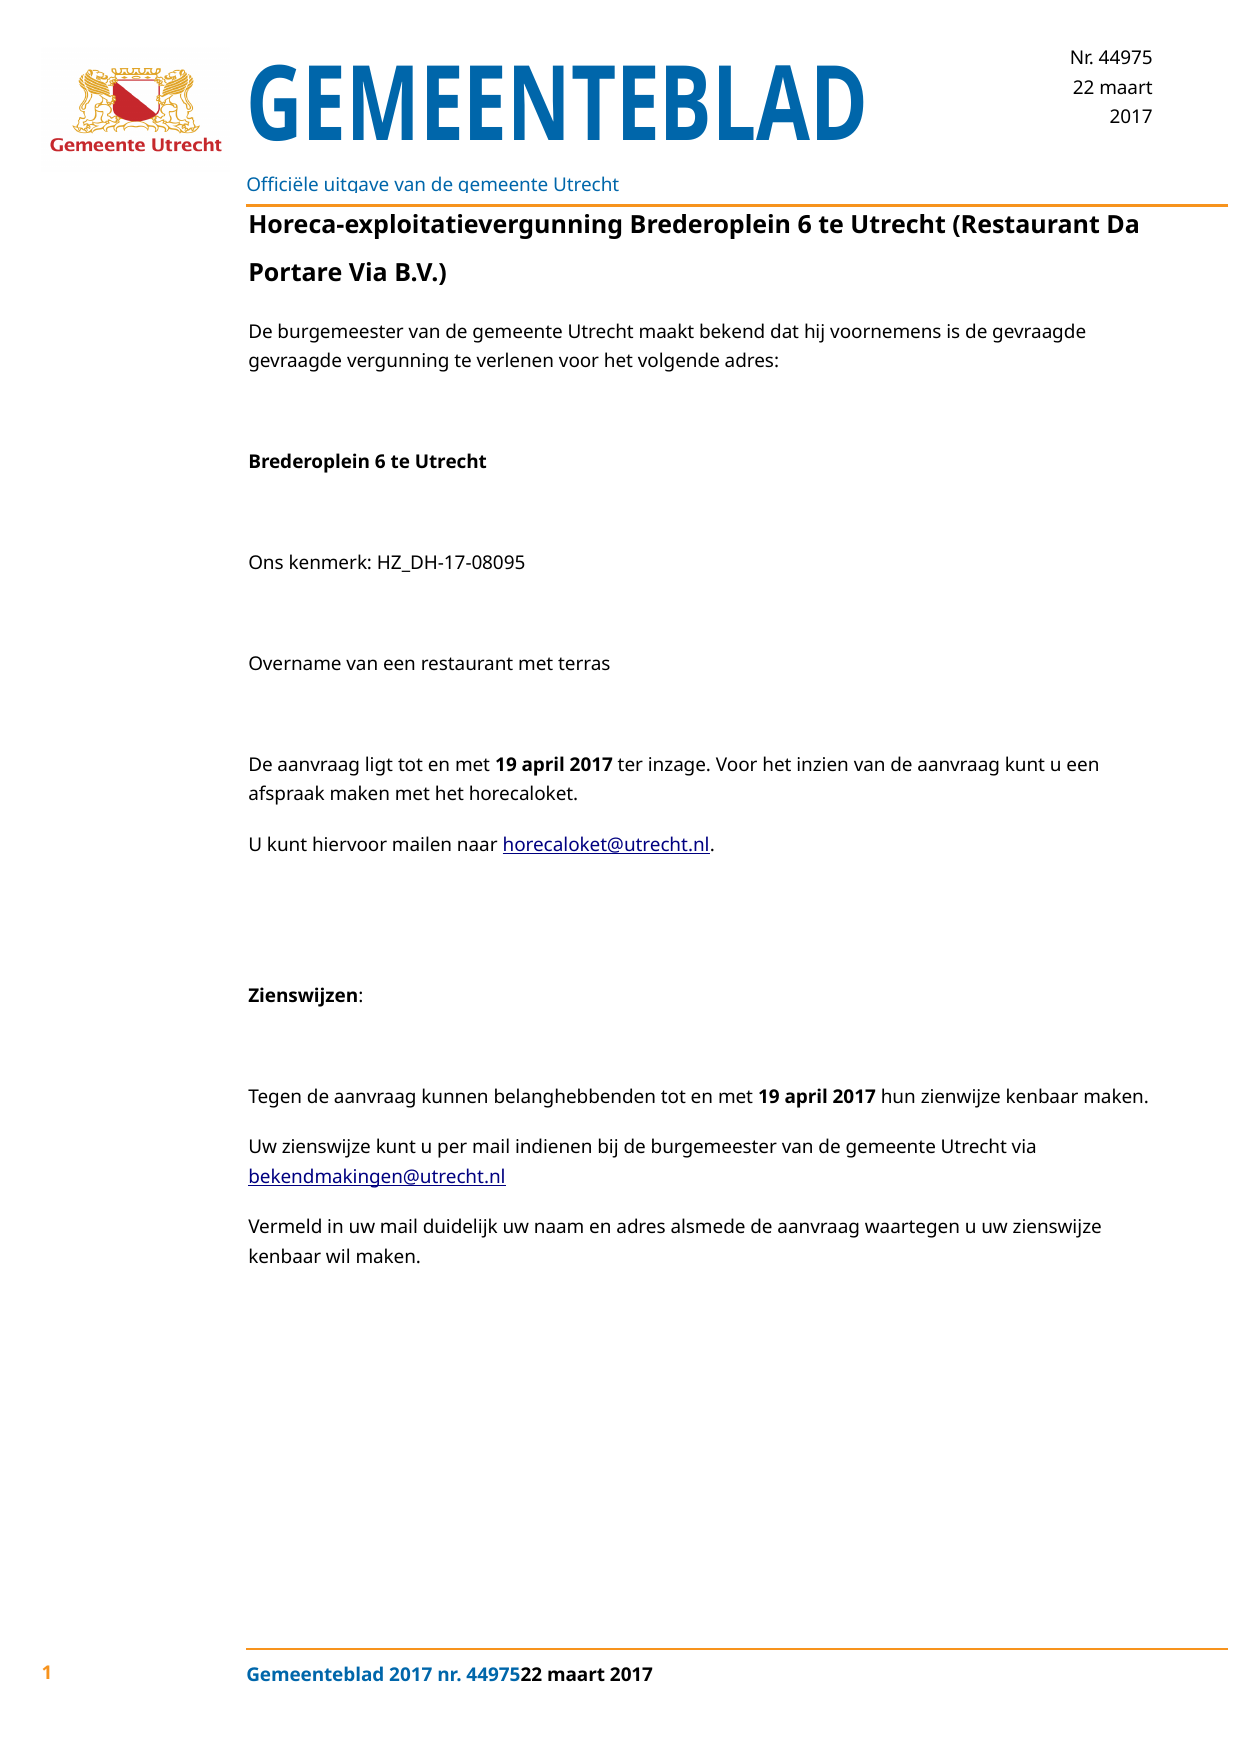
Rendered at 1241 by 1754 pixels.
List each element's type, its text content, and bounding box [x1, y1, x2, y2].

picture [41, 47, 231, 172]
text Brederoplein 6 te Utrecht [248, 448, 1152, 474]
text De aanvraag ligt tot en met 19 april 2017 ter inzage. Voor het inzien van de aanvraag kunt u een afspraak maken met het horecaloket. [248, 751, 1152, 806]
text De burgemeester van de gemeente Utrecht maakt bekend dat hij voornemens is de gevraagde gevraagde vergunning te verlenen voor het volgende adres: [248, 318, 1152, 373]
text Zienswijzen: [248, 982, 1152, 1008]
text Horeca-exploitatievergunning Brederoplein 6 te Utrecht (Restaurant Da Portare Via B.V.) [248, 207, 1152, 288]
text Vermeld in uw mail duidelijk uw naam en adres alsmede de aanvraag waartegen u uw zienswijze kenbaar wil maken. [248, 1213, 1152, 1269]
text Overname van een restaurant met terras [248, 650, 1152, 676]
text Uw zienswijze kunt u per mail indienen bij de burgemeester van de gemeente Utrecht via bekendmakingen@utrecht.nl [248, 1133, 1152, 1189]
text U kunt hiervoor mailen naar horecaloket@utrecht.nl. [248, 831, 1152, 857]
text Tegen de aanvraag kunnen belanghebbenden tot en met 19 april 2017 hun zienwijze kenbaar maken. [248, 1083, 1152, 1109]
text Ons kenmerk: HZ_DH-17-08095 [248, 549, 1152, 575]
